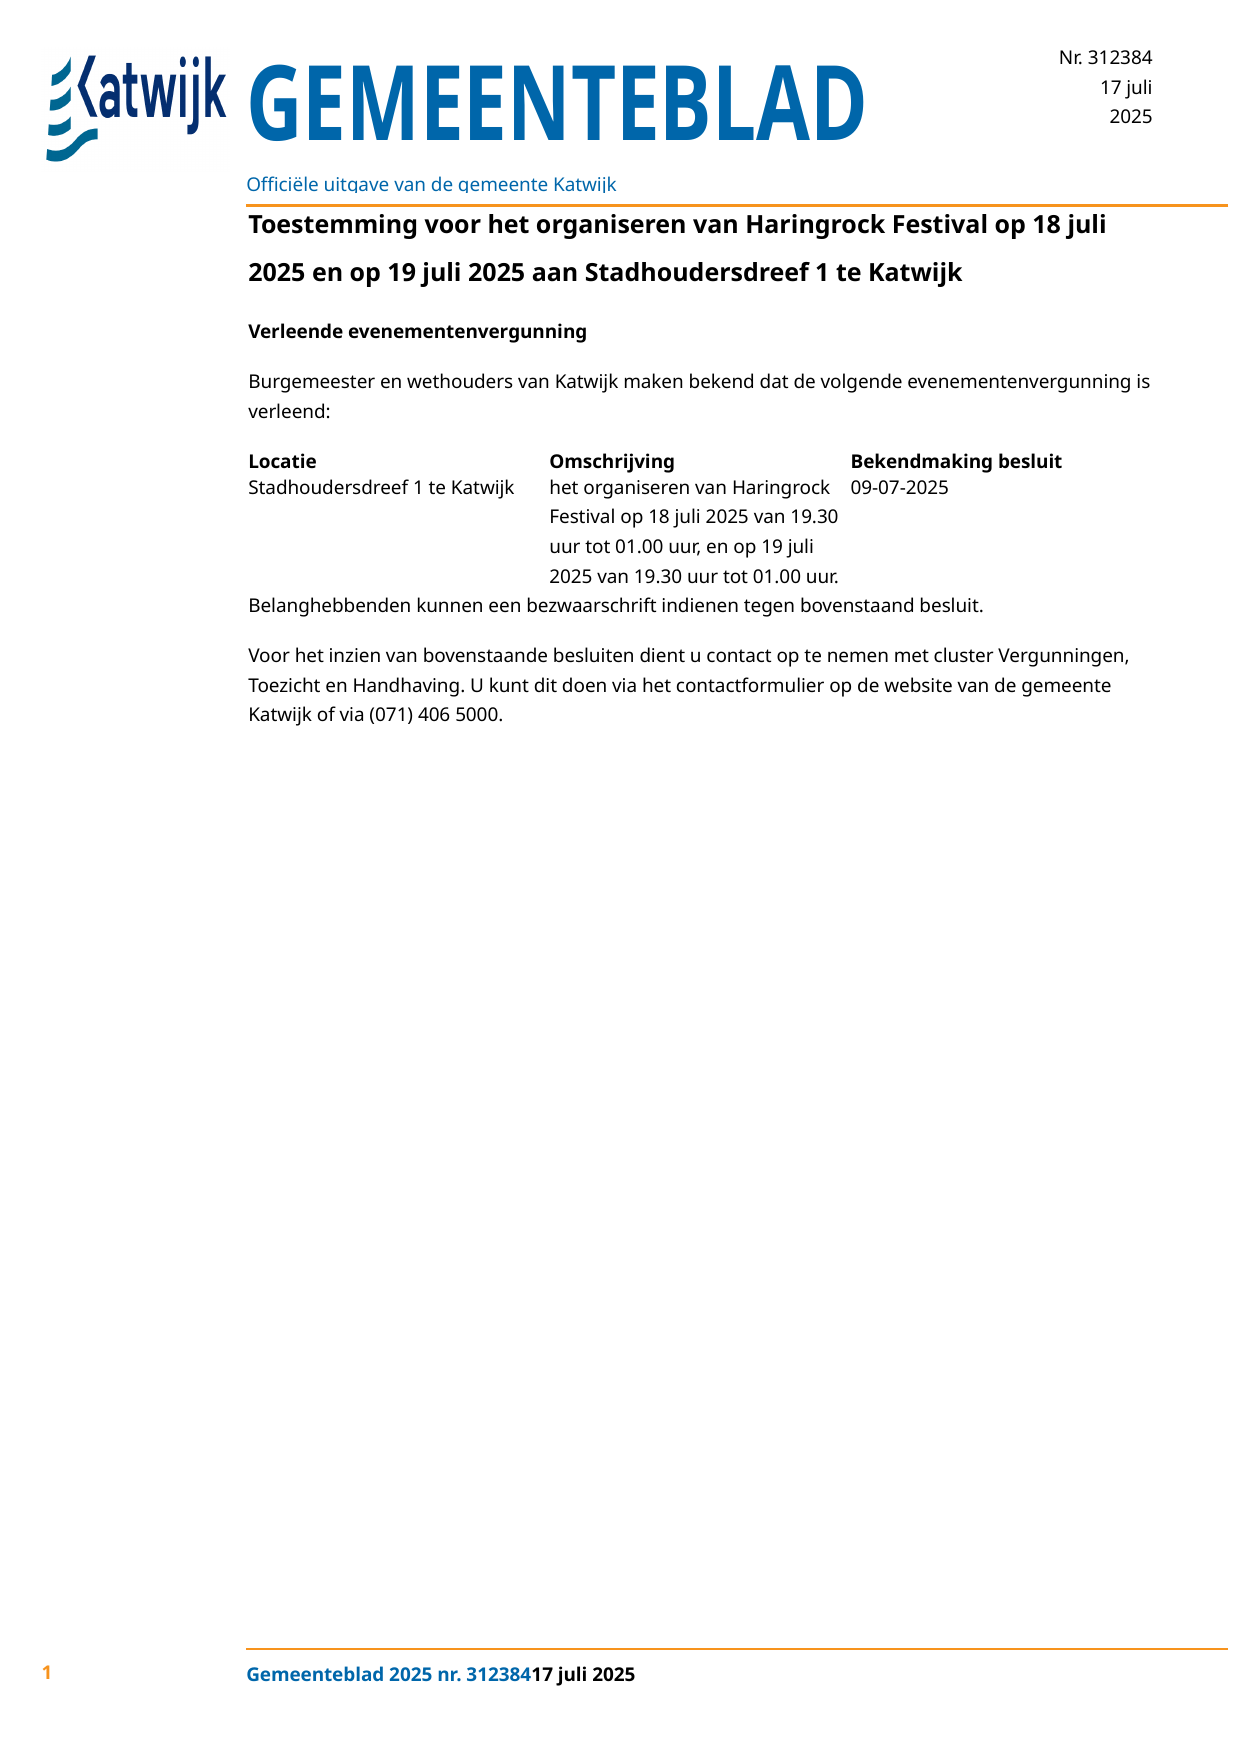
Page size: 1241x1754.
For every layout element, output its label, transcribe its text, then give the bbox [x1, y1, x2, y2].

table_header Locatie [248, 449, 549, 474]
table_header Bekendmaking besluit [850, 449, 1152, 474]
table_cell Stadhoudersdreef 1 te Katwijk [248, 474, 549, 589]
text Belanghebbenden kunnen een bezwaarschrift indienen tegen bovenstaand besluit. [248, 592, 1152, 618]
text Voor het inzien van bovenstaande besluiten dient u contact op te nemen met cluster Vergunningen, Toezicht en Handhaving. U kunt dit doen via het contactformulier op de website van de gemeente Katwijk of via (071) 406 5000. [248, 642, 1152, 727]
text Toestemming voor het organiseren van Haringrock Festival op 18 juli 2025 en op 19 juli 2025 aan Stadhoudersdreef 1 te Katwijk [248, 207, 1152, 288]
text Verleende evenementenvergunning [248, 318, 1152, 344]
text Burgemeester en wethouders van Katwijk maken bekend dat de volgende evenementenvergunning is verleend: [248, 368, 1152, 424]
table_header Omschrijving [549, 449, 850, 474]
picture [41, 47, 231, 172]
table_cell het organiseren van Haringrock Festival op 18 juli 2025 van 19.30 uur tot 01.00 uur, en op 19 juli 2025 van 19.30 uur tot 01.00 uur. [549, 474, 850, 589]
table_cell 09-07-2025 [850, 474, 1152, 589]
